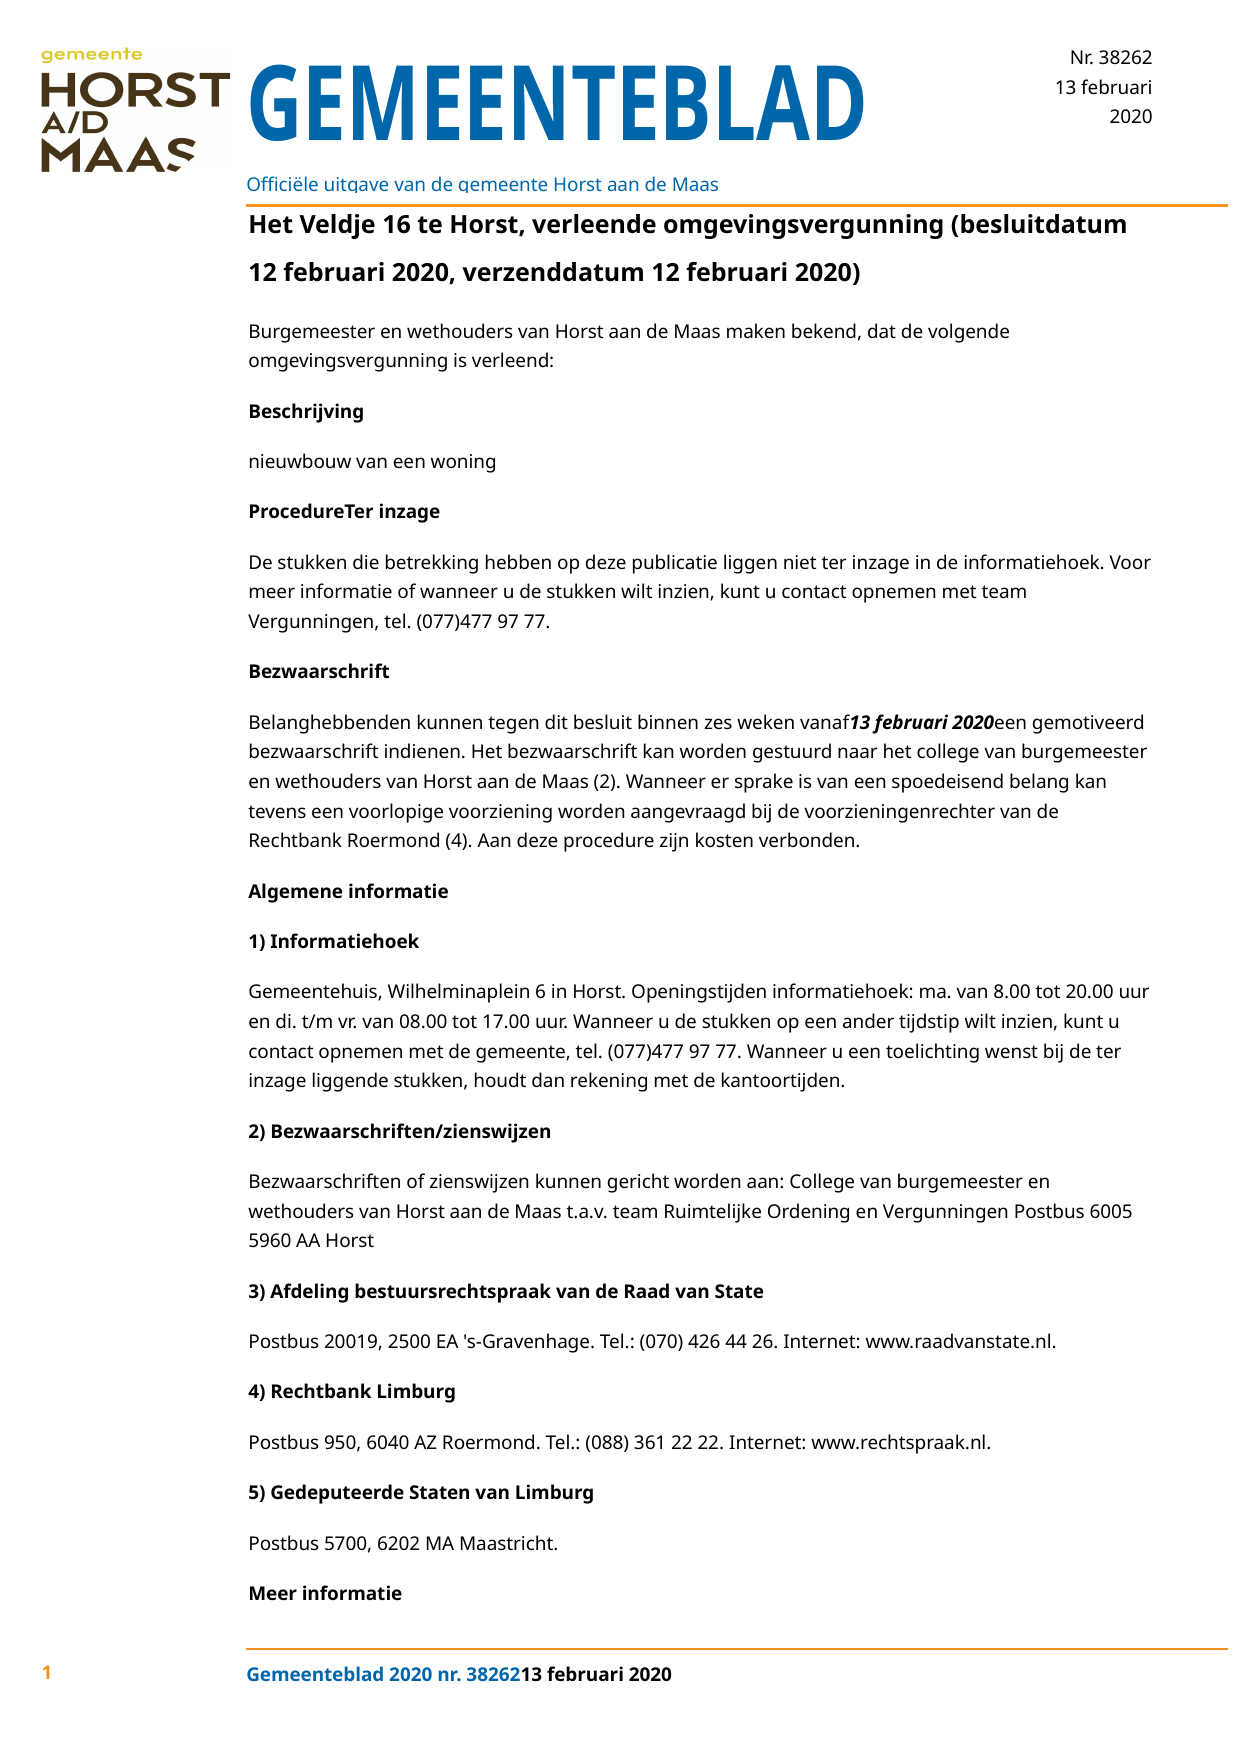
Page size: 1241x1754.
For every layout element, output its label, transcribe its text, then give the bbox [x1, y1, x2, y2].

text Algemene informatie [248, 878, 1152, 904]
text Postbus 5700, 6202 MA Maastricht. [248, 1530, 1152, 1556]
text 5) Gedeputeerde Staten van Limburg [248, 1479, 1152, 1505]
text Postbus 950, 6040 AZ Roermond. Tel.: (088) 361 22 22. Internet: www.rechtspraak.nl. [248, 1429, 1152, 1455]
text Belanghebbenden kunnen tegen dit besluit binnen zes weken vanaf13 februari 2020een gemotiveerd bezwaarschrift indienen. Het bezwaarschrift kan worden gestuurd naar het college van burgemeester en wethouders van Horst aan de Maas (2). Wanneer er sprake is van een spoedeisend belang kan tevens een voorlopige voorziening worden aangevraagd bij de voorzieningenrechter van de Rechtbank Roermond (4). Aan deze procedure zijn kosten verbonden. [248, 709, 1152, 853]
text 2) Bezwaarschriften/zienswijzen [248, 1118, 1152, 1144]
text Postbus 20019, 2500 EA 's-Gravenhage. Tel.: (070) 426 44 26. Internet: www.raadvanstate.nl. [248, 1328, 1152, 1354]
text Beschrijving [248, 398, 1152, 424]
text De stukken die betrekking hebben op deze publicatie liggen niet ter inzage in de informatiehoek. Voor meer informatie of wanneer u de stukken wilt inzien, kunt u contact opnemen met team Vergunningen, tel. (077)477 97 77. [248, 549, 1152, 634]
picture [41, 47, 231, 172]
text Meer informatie [248, 1580, 1152, 1606]
text Burgemeester en wethouders van Horst aan de Maas maken bekend, dat de volgende omgevingsvergunning is verleend: [248, 318, 1152, 373]
text Bezwaarschrift [248, 659, 1152, 684]
text Gemeentehuis, Wilhelminaplein 6 in Horst. Openingstijden informatiehoek: ma. van 8.00 tot 20.00 uur en di. t/m vr. van 08.00 tot 17.00 uur. Wanneer u de stukken op een ander tijdstip wilt inzien, kunt u contact opnemen met de gemeente, tel. (077)477 97 77. Wanneer u een toelichting wenst bij de ter inzage liggende stukken, houdt dan rekening met de kantoortijden. [248, 979, 1152, 1093]
text 3) Afdeling bestuursrechtspraak van de Raad van State [248, 1278, 1152, 1304]
text Bezwaarschriften of zienswijzen kunnen gericht worden aan: College van burgemeester en wethouders van Horst aan de Maas t.a.v. team Ruimtelijke Ordening en Vergunningen Postbus 6005 5960 AA Horst [248, 1168, 1152, 1253]
text nieuwbouw van een woning [248, 448, 1152, 474]
text 1) Informatiehoek [248, 928, 1152, 954]
text ProcedureTer inzage [248, 499, 1152, 524]
text 4) Rechtbank Limburg [248, 1379, 1152, 1404]
text Het Veldje 16 te Horst, verleende omgevingsvergunning (besluitdatum 12 februari 2020, verzenddatum 12 februari 2020) [248, 207, 1152, 288]
